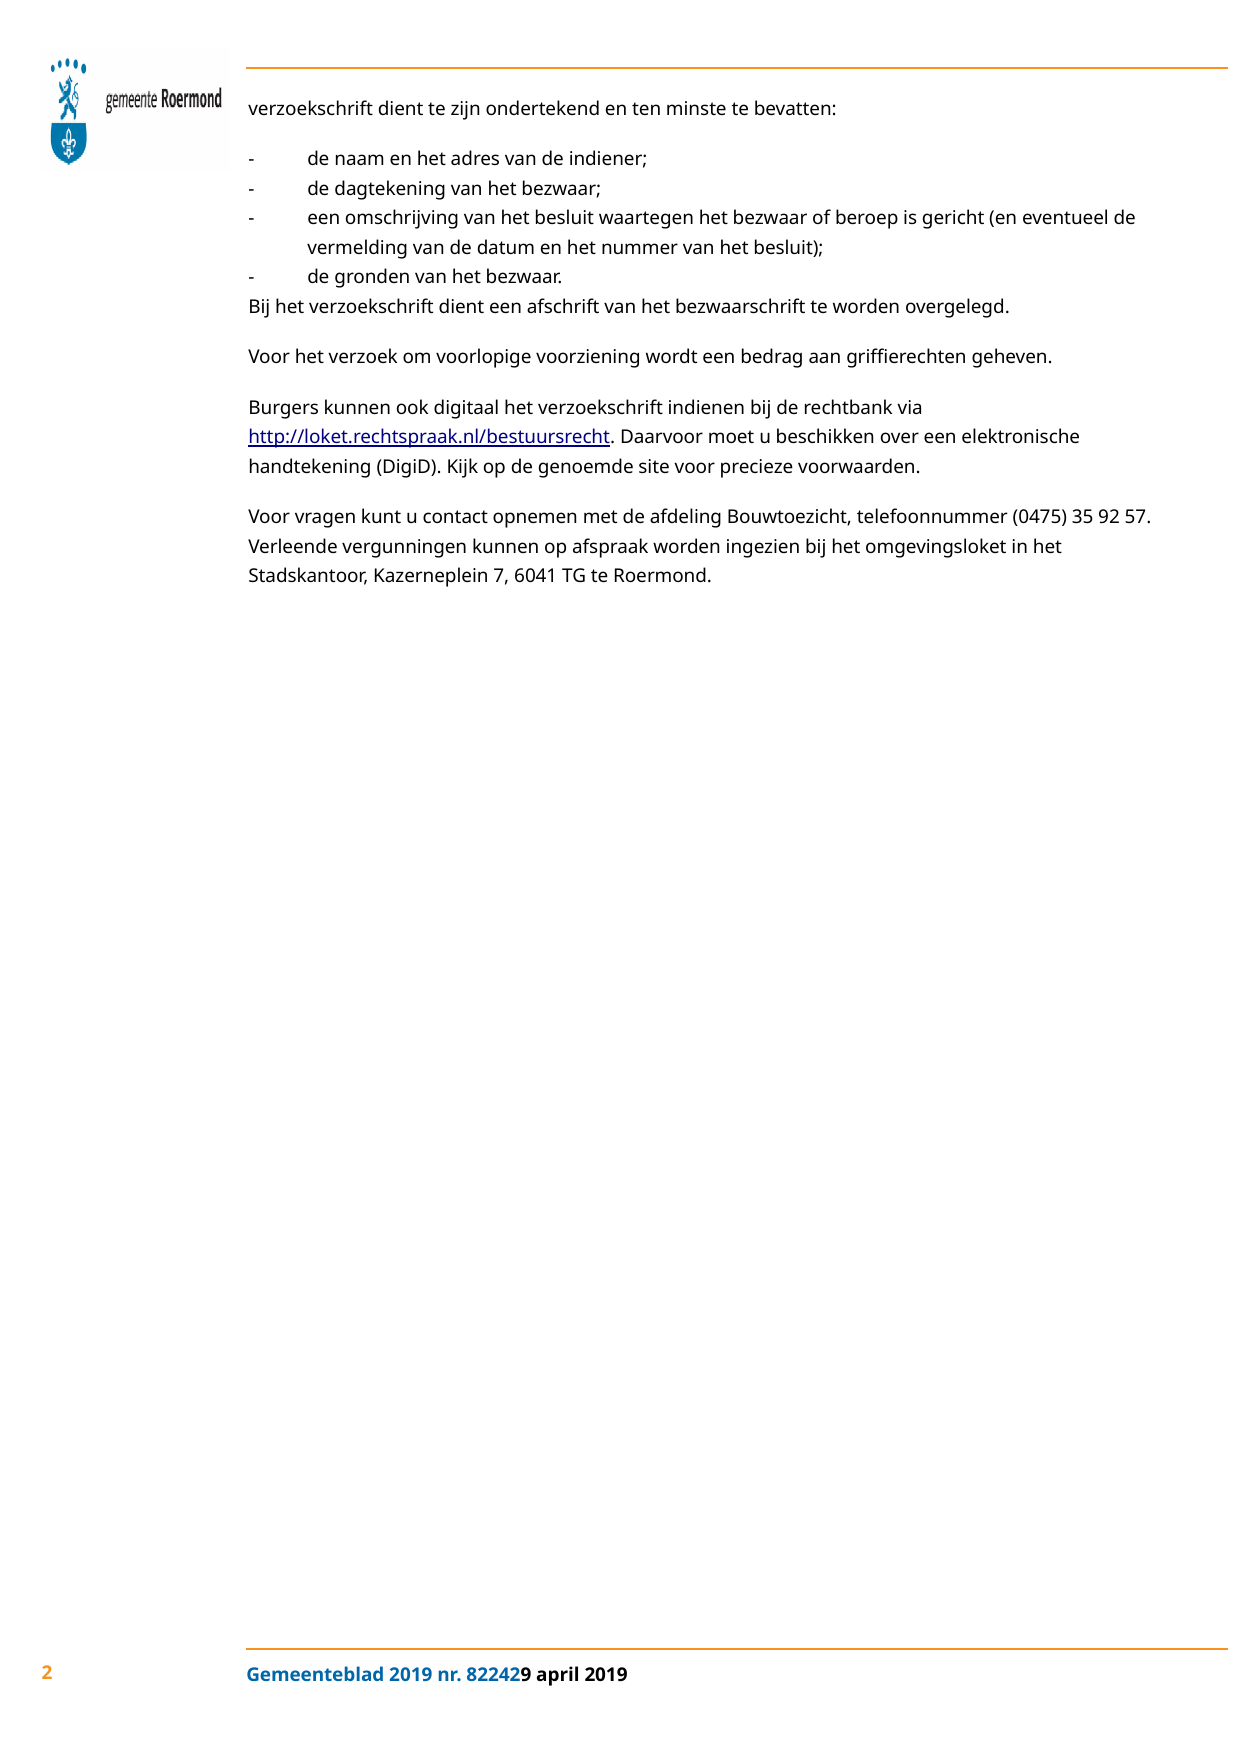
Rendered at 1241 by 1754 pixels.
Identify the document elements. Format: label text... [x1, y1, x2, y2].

text Voor het verzoek om voorlopige voorziening wordt een bedrag aan griffierechten geheven. [248, 343, 1152, 369]
list de naam en het adres van de indiener; [248, 145, 1152, 171]
list de dagtekening van het bezwaar; [248, 175, 1152, 201]
text Bij het verzoekschrift dient een afschrift van het bezwaarschrift te worden overgelegd. [248, 293, 1152, 319]
text Voor vragen kunt u contact opnemen met de afdeling Bouwtoezicht, telefoonnummer (0475) 35 92 57. Verleende vergunningen kunnen op afspraak worden ingezien bij het omgevingsloket in het Stadskantoor, Kazerneplein 7, 6041 TG te Roermond. [248, 503, 1152, 588]
text Burgers kunnen ook digitaal het verzoekschrift indienen bij de rechtbank via http://loket.rechtspraak.nl/bestuursrecht. Daarvoor moet u beschikken over een elektronische handtekening (DigiD). Kijk op de genoemde site voor precieze voorwaarden. [248, 394, 1152, 479]
picture [41, 47, 231, 172]
list de gronden van het bezwaar. [248, 263, 1152, 289]
text verzoekschrift dient te zijn ondertekend en ten minste te bevatten: [248, 95, 1152, 121]
list een omschrijving van het besluit waartegen het bezwaar of beroep is gericht (en eventueel de vermelding van de datum en het nummer van het besluit); [248, 204, 1152, 260]
